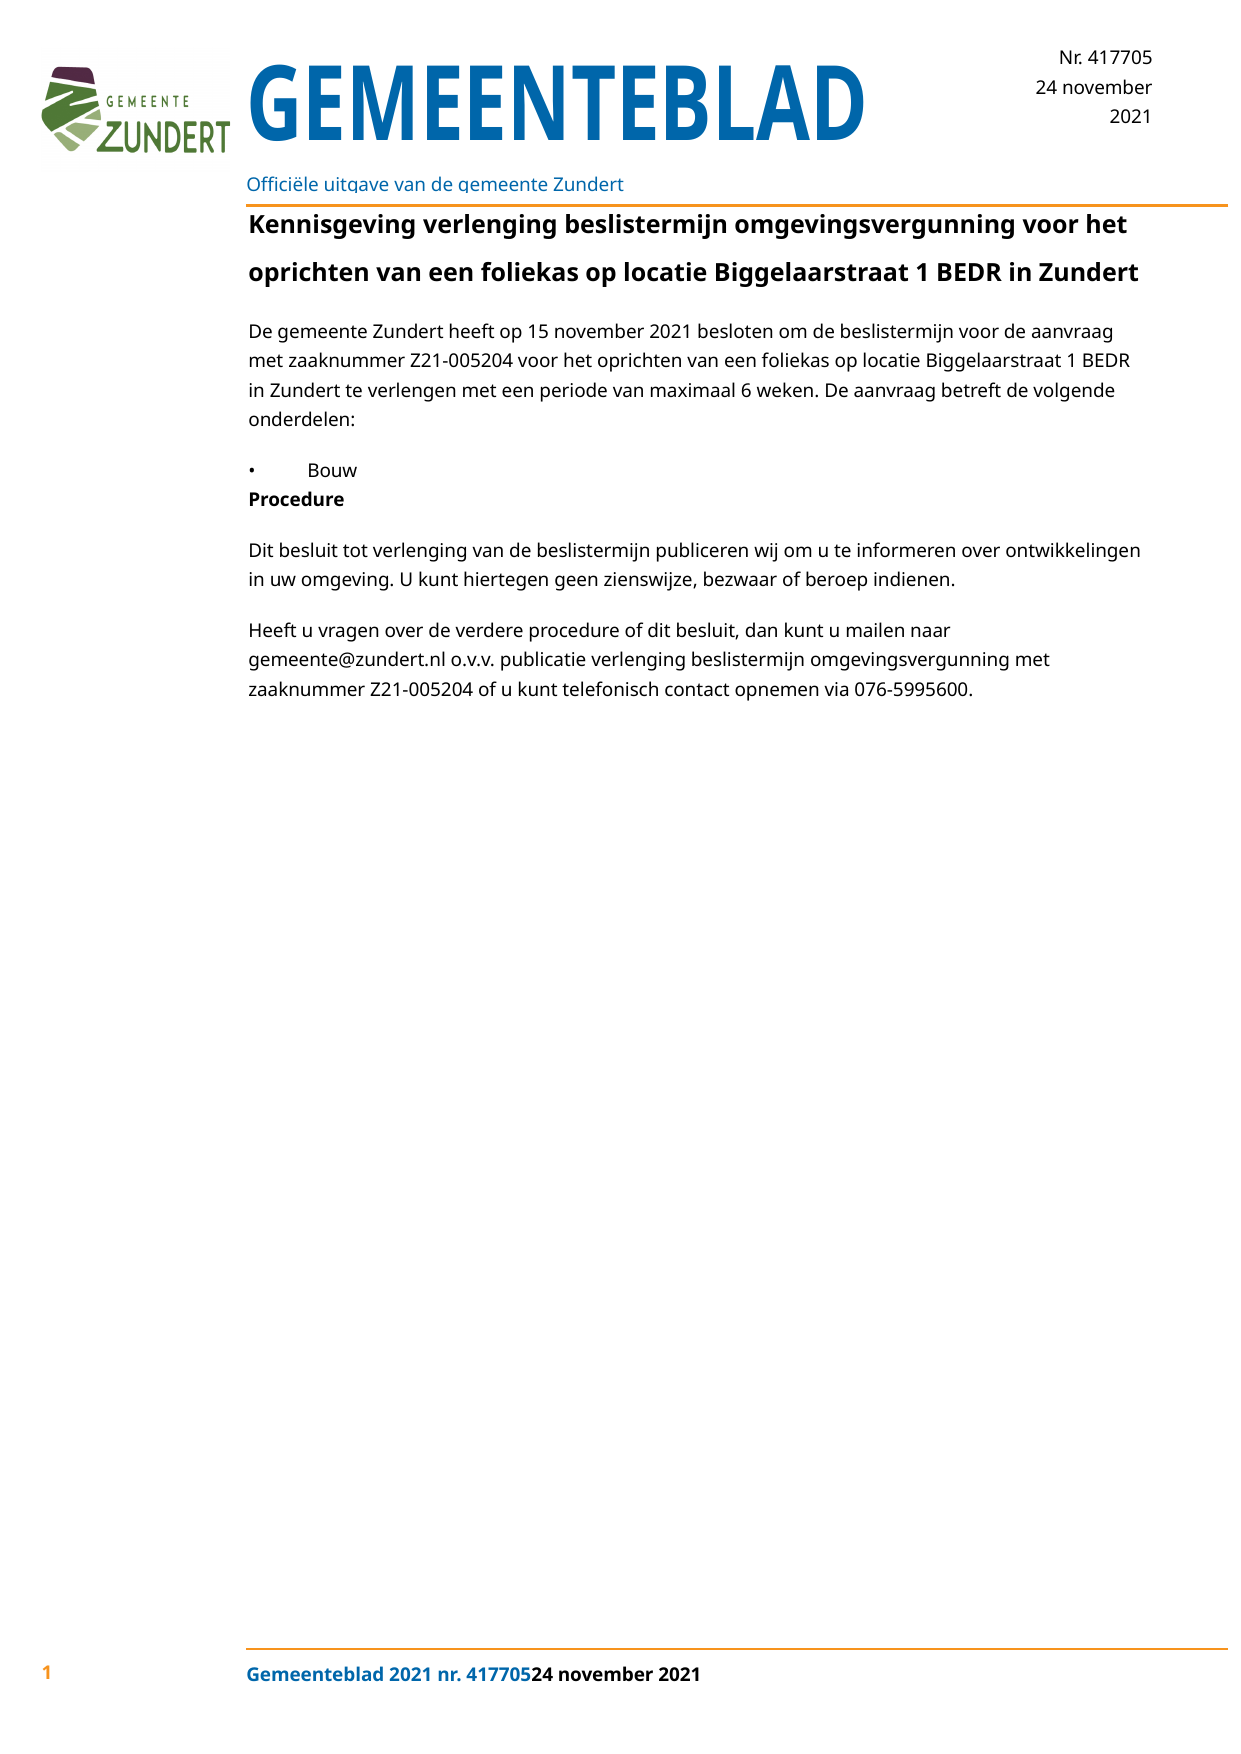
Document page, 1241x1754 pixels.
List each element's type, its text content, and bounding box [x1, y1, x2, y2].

text Heeft u vragen over de verdere procedure of dit besluit, dan kunt u mailen naar gemeente@zundert.nl o.v.v. publicatie verlenging beslistermijn omgevingsvergunning met zaaknummer Z21-005204 of u kunt telefonisch contact opnemen via 076-5995600. [248, 617, 1152, 702]
text Dit besluit tot verlenging van de beslistermijn publiceren wij om u te informeren over ontwikkelingen in uw omgeving. U kunt hiertegen geen zienswijze, bezwaar of beroep indienen. [248, 537, 1152, 592]
text Procedure [248, 487, 1152, 512]
text Kennisgeving verlenging beslistermijn omgevingsvergunning voor het oprichten van een foliekas op locatie Biggelaarstraat 1 BEDR in Zundert [248, 207, 1152, 288]
picture [41, 47, 231, 172]
list Bouw [248, 457, 1152, 483]
text De gemeente Zundert heeft op 15 november 2021 besloten om de beslistermijn voor de aanvraag met zaaknummer Z21-005204 voor het oprichten van een foliekas op locatie Biggelaarstraat 1 BEDR in Zundert te verlengen met een periode van maximaal 6 weken. De aanvraag betreft de volgende onderdelen: [248, 318, 1152, 432]
